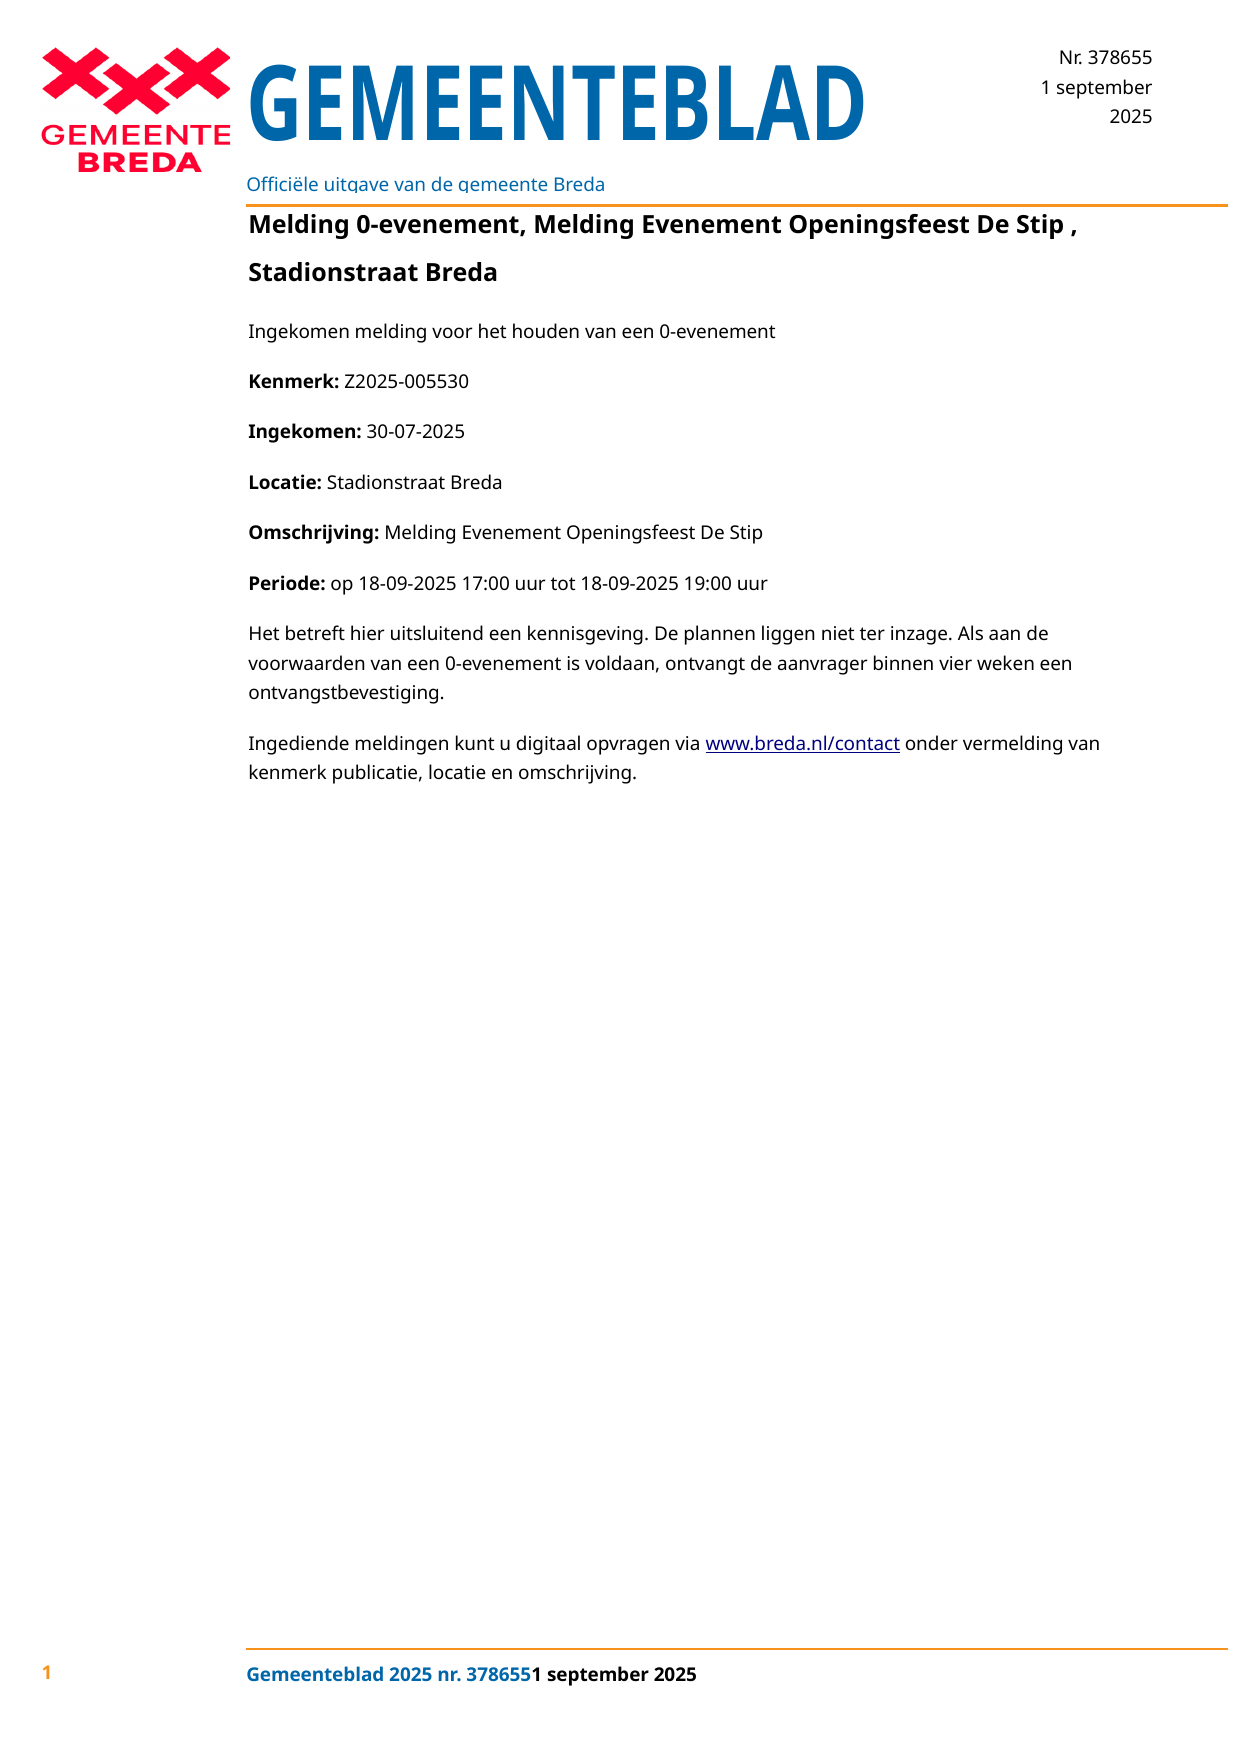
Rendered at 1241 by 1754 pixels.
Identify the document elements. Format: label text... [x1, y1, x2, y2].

text Periode: op 18-09-2025 17:00 uur tot 18-09-2025 19:00 uur [248, 570, 1152, 596]
text Ingekomen: 30-07-2025 [248, 419, 1152, 444]
text Locatie: Stadionstraat Breda [248, 469, 1152, 495]
text Omschrijving: Melding Evenement Openingsfeest De Stip [248, 519, 1152, 545]
text Ingekomen melding voor het houden van een 0-evenement [248, 318, 1152, 344]
text Melding 0-evenement, Melding Evenement Openingsfeest De Stip , Stadionstraat Breda [248, 207, 1152, 288]
picture [41, 47, 231, 172]
text Kenmerk: Z2025-005530 [248, 368, 1152, 394]
text Het betreft hier uitsluitend een kennisgeving. De plannen liggen niet ter inzage. Als aan de voorwaarden van een 0-evenement is voldaan, ontvangt de aanvrager binnen vier weken een ontvangstbevestiging. [248, 620, 1152, 705]
text Ingediende meldingen kunt u digitaal opvragen via www.breda.nl/contact onder vermelding van kenmerk publicatie, locatie en omschrijving. [248, 730, 1152, 785]
